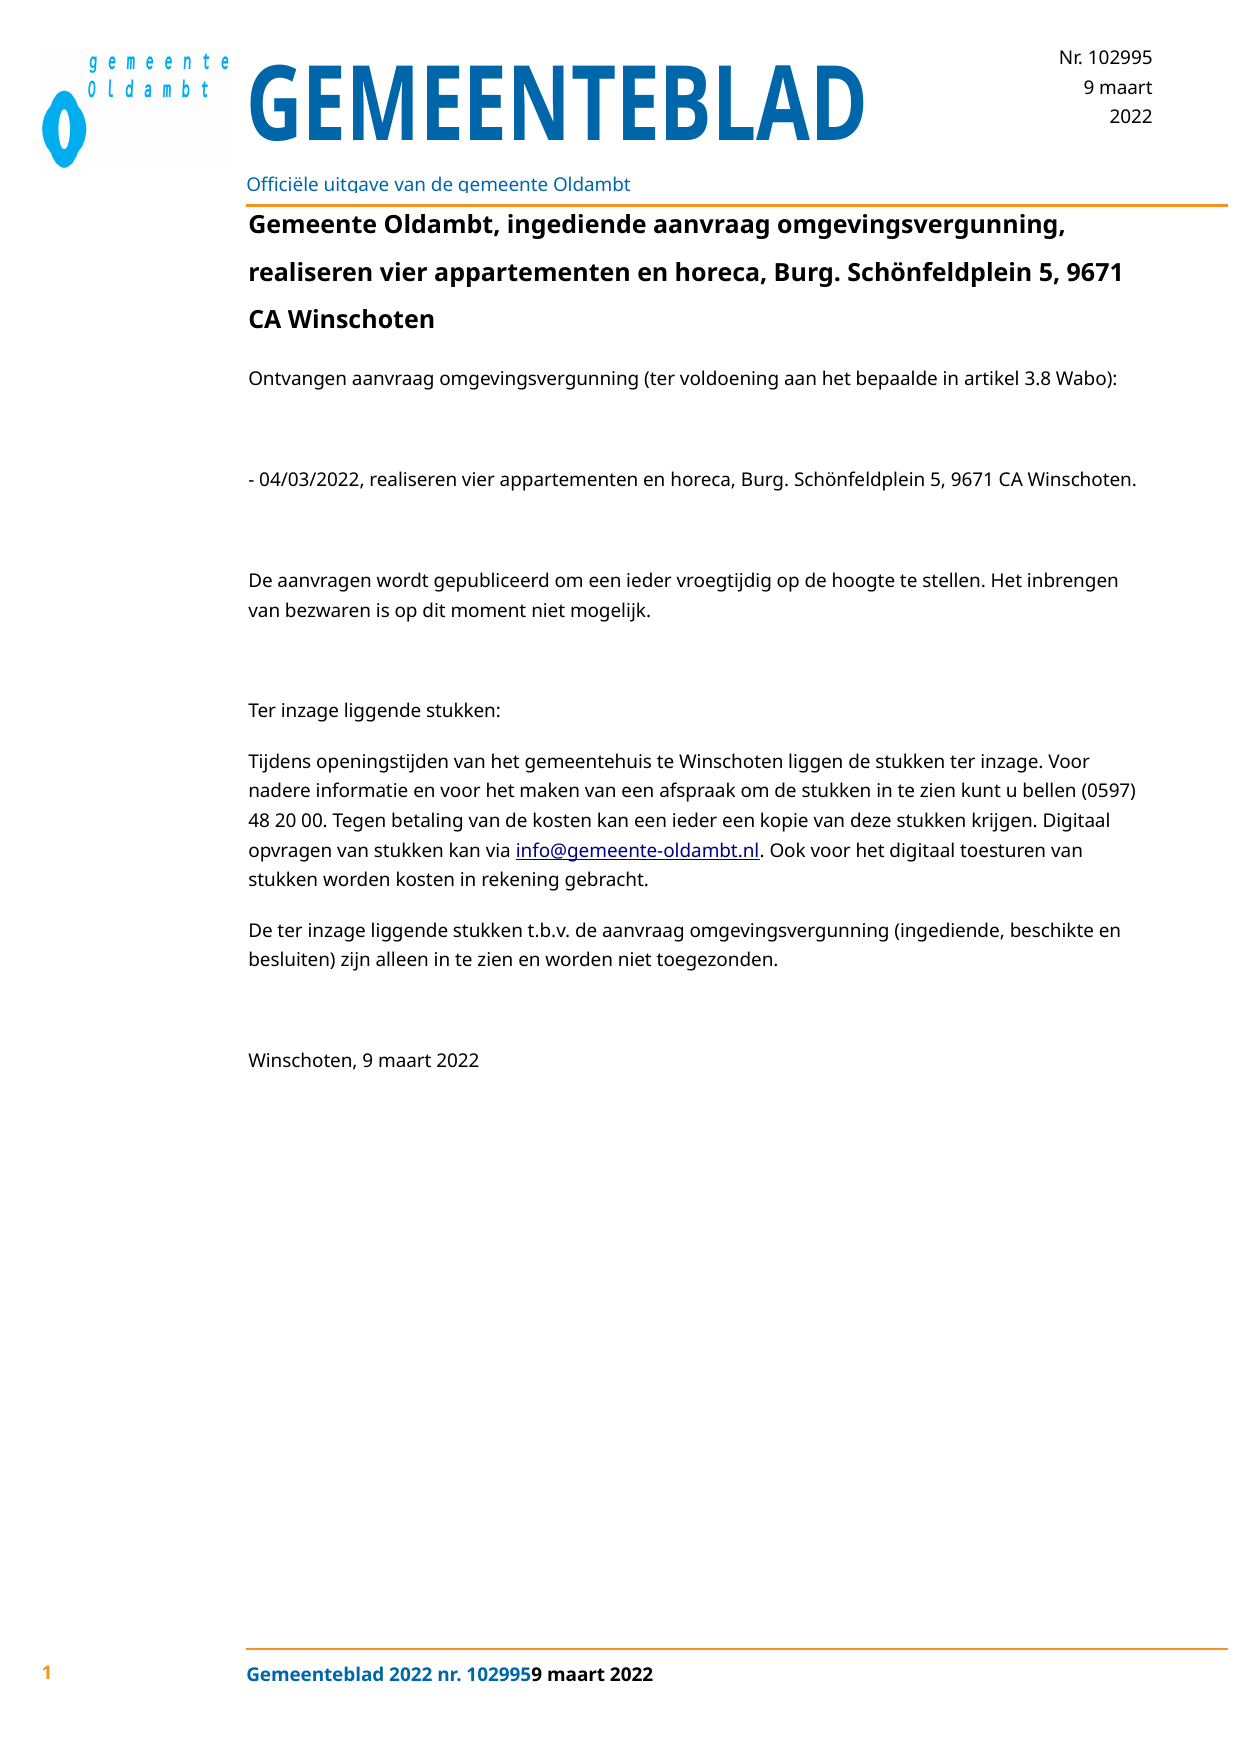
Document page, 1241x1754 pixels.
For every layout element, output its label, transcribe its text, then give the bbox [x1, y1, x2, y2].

text Winschoten, 9 maart 2022 [248, 1047, 1152, 1073]
text Ter inzage liggende stukken: [248, 698, 1152, 723]
text Tijdens openingstijden van het gemeentehuis te Winschoten liggen de stukken ter inzage. Voor nadere informatie en voor het maken van een afspraak om de stukken in te zien kunt u bellen (0597) 48 20 00. Tegen betaling van de kosten kan een ieder een kopie van deze stukken krijgen. Digitaal opvragen van stukken kan via info@gemeente-oldambt.nl. Ook voor het digitaal toesturen van stukken worden kosten in rekening gebracht. [248, 748, 1152, 892]
text Ontvangen aanvraag omgevingsvergunning (ter voldoening aan het bepaalde in artikel 3.8 Wabo): [248, 366, 1152, 391]
text De aanvragen wordt gepubliceerd om een ieder vroegtijdig op de hoogte te stellen. Het inbrengen van bezwaren is op dit moment niet mogelijk. [248, 567, 1152, 622]
text Gemeente Oldambt, ingediende aanvraag omgevingsvergunning, realiseren vier appartementen en horeca, Burg. Schönfeldplein 5, 9671 CA Winschoten [248, 207, 1152, 336]
picture [41, 47, 231, 172]
text - 04/03/2022, realiseren vier appartementen en horeca, Burg. Schönfeldplein 5, 9671 CA Winschoten. [248, 466, 1152, 492]
text De ter inzage liggende stukken t.b.v. de aanvraag omgevingsvergunning (ingediende, beschikte en besluiten) zijn alleen in te zien en worden niet toegezonden. [248, 917, 1152, 972]
